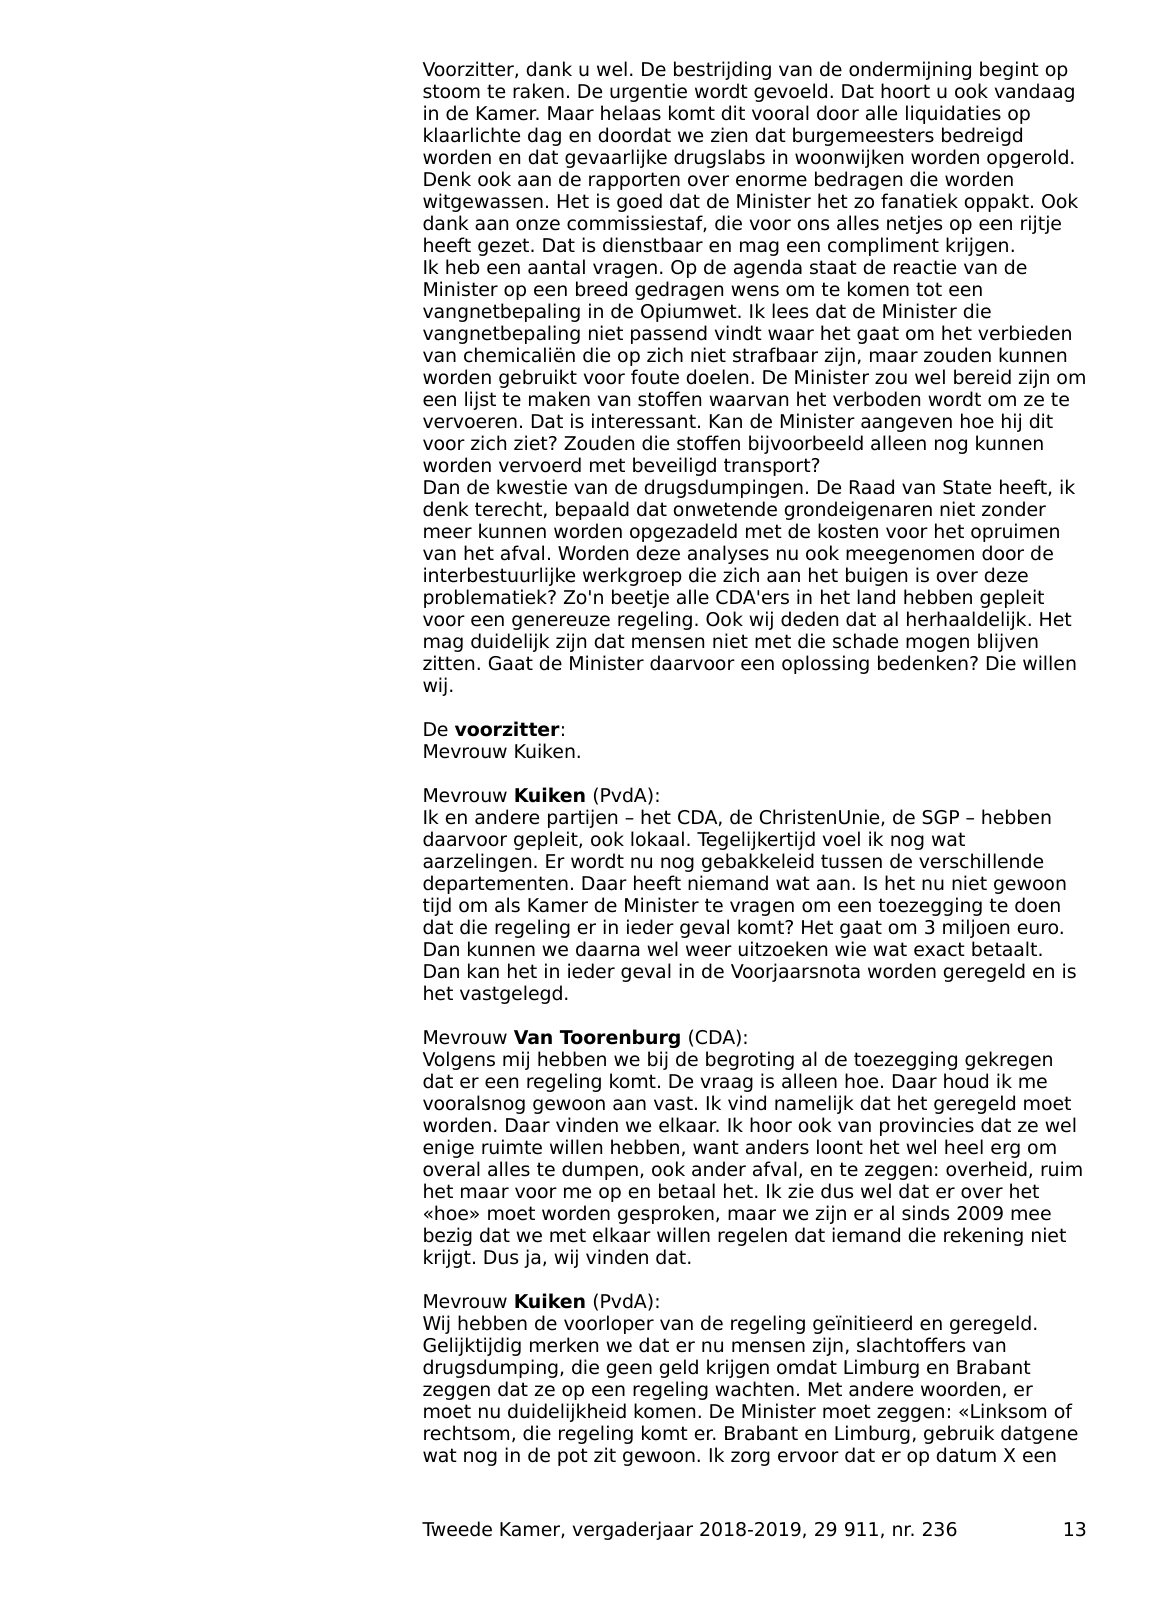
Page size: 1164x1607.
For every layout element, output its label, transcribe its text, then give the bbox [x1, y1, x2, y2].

text Mevrouw Kuiken. [422, 741, 1087, 763]
text Ik heb een aantal vragen. Op de agenda staat de reactie van de Minister op een breed gedragen wens om te komen tot een vangnetbepaling in de Opiumwet. Ik lees dat de Minister die vangnetbepaling niet passend vindt waar het gaat om het verbieden van chemicaliën die op zich niet strafbaar zijn, maar zouden kunnen worden gebruikt voor foute doelen. De Minister zou wel bereid zijn om een lijst te maken van stoffen waarvan het verboden wordt om ze te vervoeren. Dat is interessant. Kan de Minister aangeven hoe hij dit voor zich ziet? Zouden die stoffen bijvoorbeeld alleen nog kunnen worden vervoerd met beveiligd transport? [422, 257, 1087, 477]
text Mevrouw Van Toorenburg (CDA): [422, 1027, 1087, 1049]
text Mevrouw Kuiken (PvdA): [422, 785, 1087, 807]
text De voorzitter: [422, 719, 1087, 741]
text Voorzitter, dank u wel. De bestrijding van de ondermijning begint op stoom te raken. De urgentie wordt gevoeld. Dat hoort u ook vandaag in de Kamer. Maar helaas komt dit vooral door alle liquidaties op klaarlichte dag en doordat we zien dat burgemeesters bedreigd worden en dat gevaarlijke drugslabs in woonwijken worden opgerold. Denk ook aan de rapporten over enorme bedragen die worden witgewassen. Het is goed dat de Minister het zo fanatiek oppakt. Ook dank aan onze commissiestaf, die voor ons alles netjes op een rijtje heeft gezet. Dat is dienstbaar en mag een compliment krijgen. [422, 59, 1087, 257]
text Wij hebben de voorloper van de regeling geïnitieerd en geregeld. Gelijktijdig merken we dat er nu mensen zijn, slachtoffers van drugsdumping, die geen geld krijgen omdat Limburg en Brabant zeggen dat ze op een regeling wachten. Met andere woorden, er moet nu duidelijkheid komen. De Minister moet zeggen: «Linksom of rechtsom, die regeling komt er. Brabant en Limburg, gebruik datgene wat nog in de pot zit gewoon. Ik zorg ervoor dat er op datum X een [422, 1313, 1087, 1467]
text Ik en andere partijen – het CDA, de ChristenUnie, de SGP – hebben daarvoor gepleit, ook lokaal. Tegelijkertijd voel ik nog wat aarzelingen. Er wordt nu nog gebakkeleid tussen de verschillende departementen. Daar heeft niemand wat aan. Is het nu niet gewoon tijd om als Kamer de Minister te vragen om een toezegging te doen dat die regeling er in ieder geval komt? Het gaat om 3 miljoen euro. Dan kunnen we daarna wel weer uitzoeken wie wat exact betaalt. Dan kan het in ieder geval in de Voorjaarsnota worden geregeld en is het vastgelegd. [422, 807, 1087, 1004]
text Dan de kwestie van de drugsdumpingen. De Raad van State heeft, ik denk terecht, bepaald dat onwetende grondeigenaren niet zonder meer kunnen worden opgezadeld met de kosten voor het opruimen van het afval. Worden deze analyses nu ook meegenomen door de interbestuurlijke werkgroep die zich aan het buigen is over deze problematiek? Zo'n beetje alle CDA'ers in het land hebben gepleit voor een genereuze regeling. Ook wij deden dat al herhaaldelijk. Het mag duidelijk zijn dat mensen niet met die schade mogen blijven zitten. Gaat de Minister daarvoor een oplossing bedenken? Die willen wij. [422, 477, 1087, 696]
text Volgens mij hebben we bij de begroting al de toezegging gekregen dat er een regeling komt. De vraag is alleen hoe. Daar houd ik me vooralsnog gewoon aan vast. Ik vind namelijk dat het geregeld moet worden. Daar vinden we elkaar. Ik hoor ook van provincies dat ze wel enige ruimte willen hebben, want anders loont het wel heel erg om overal alles te dumpen, ook ander afval, en te zeggen: overheid, ruim het maar voor me op en betaal het. Ik zie dus wel dat er over het «hoe» moet worden gesproken, maar we zijn er al sinds 2009 mee bezig dat we met elkaar willen regelen dat iemand die rekening niet krijgt. Dus ja, wij vinden dat. [422, 1049, 1087, 1268]
text Mevrouw Kuiken (PvdA): [422, 1291, 1087, 1313]
